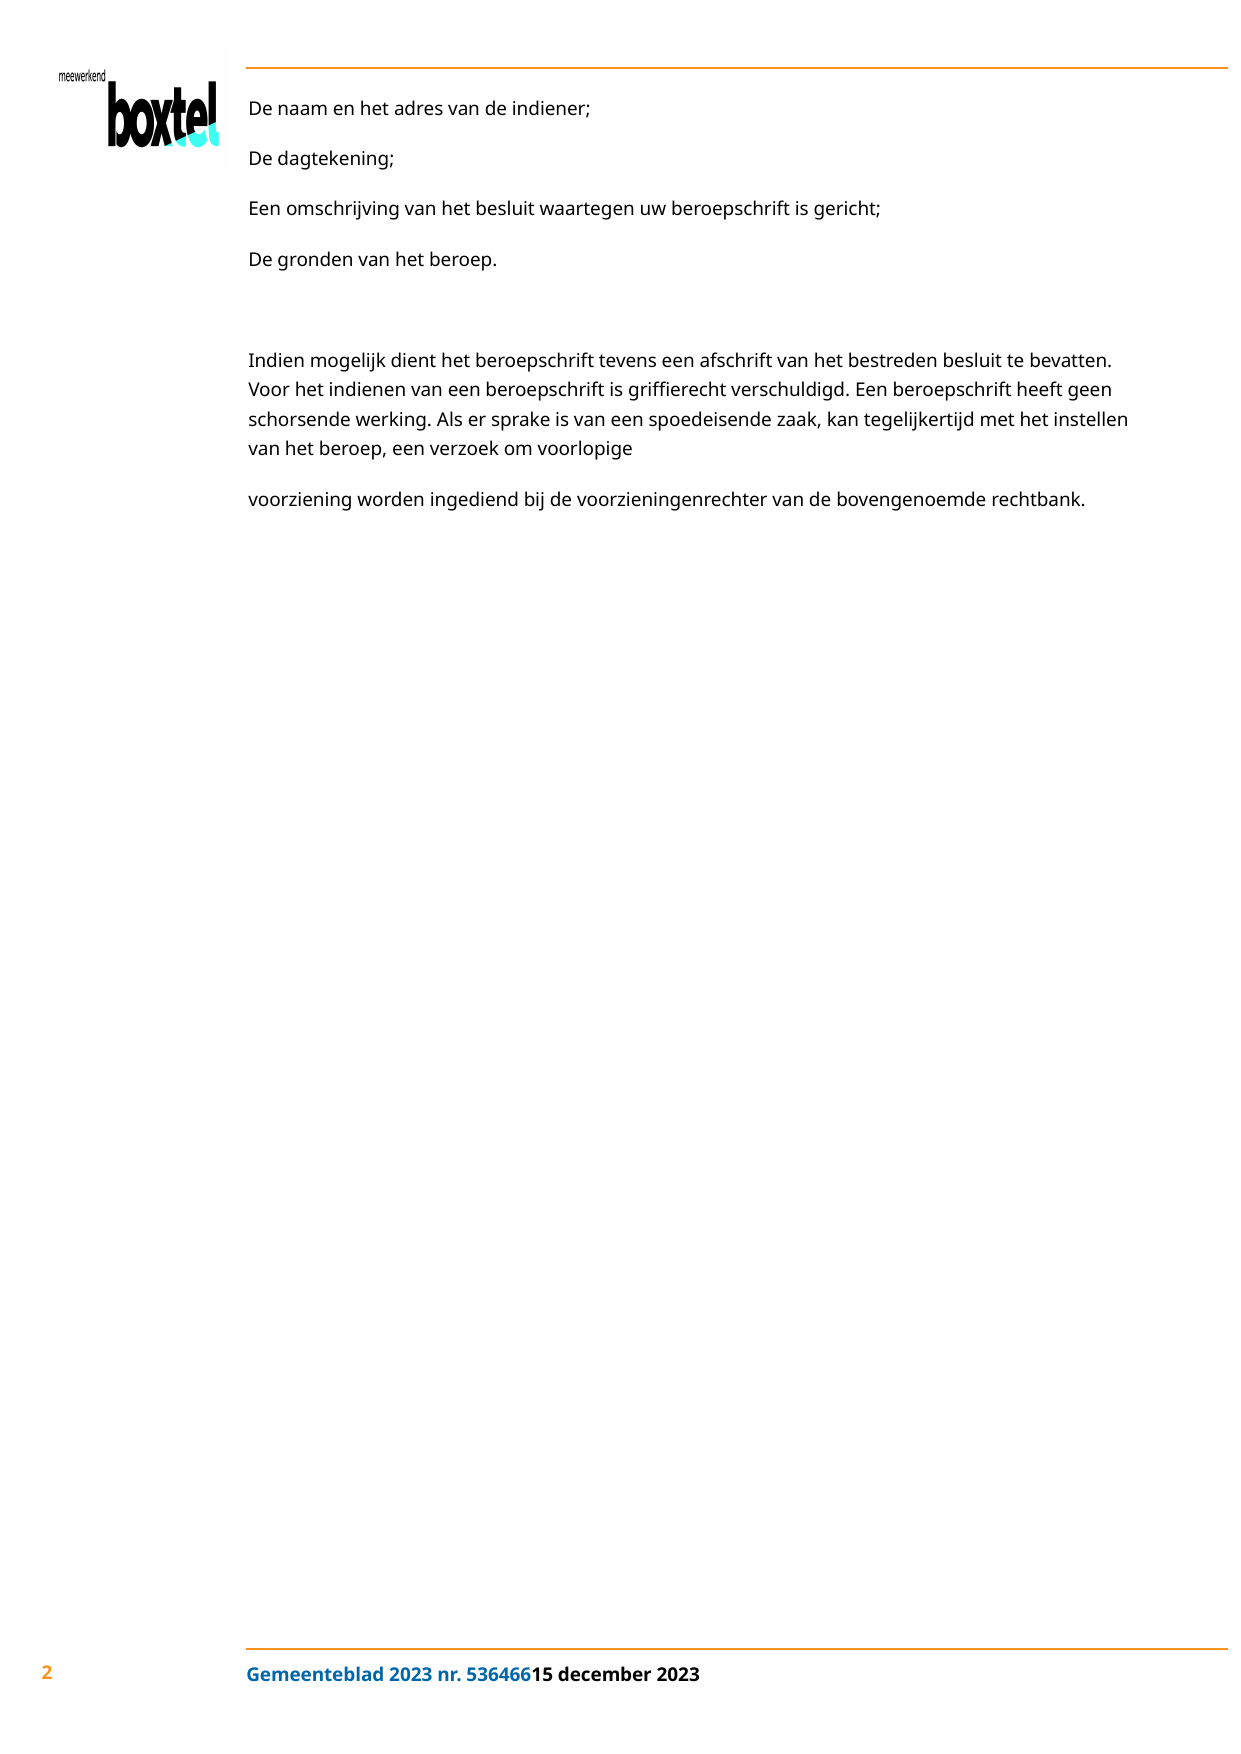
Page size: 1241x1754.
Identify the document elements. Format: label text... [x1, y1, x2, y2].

text voorziening worden ingediend bij de voorzieningenrechter van de bovengenoemde rechtbank. [248, 486, 1152, 512]
text Een omschrijving van het besluit waartegen uw beroepschrift is gericht; [248, 196, 1152, 221]
text De naam en het adres van de indiener; [248, 95, 1152, 121]
text De gronden van het beroep. [248, 246, 1152, 272]
text Indien mogelijk dient het beroepschrift tevens een afschrift van het bestreden besluit te bevatten. Voor het indienen van een beroepschrift is griffierecht verschuldigd. Een beroepschrift heeft geen schorsende werking. Als er sprake is van een spoedeisende zaak, kan tegelijkertijd met het instellen van het beroep, een verzoek om voorlopige [248, 347, 1152, 461]
text De dagtekening; [248, 145, 1152, 171]
picture [41, 47, 231, 172]
